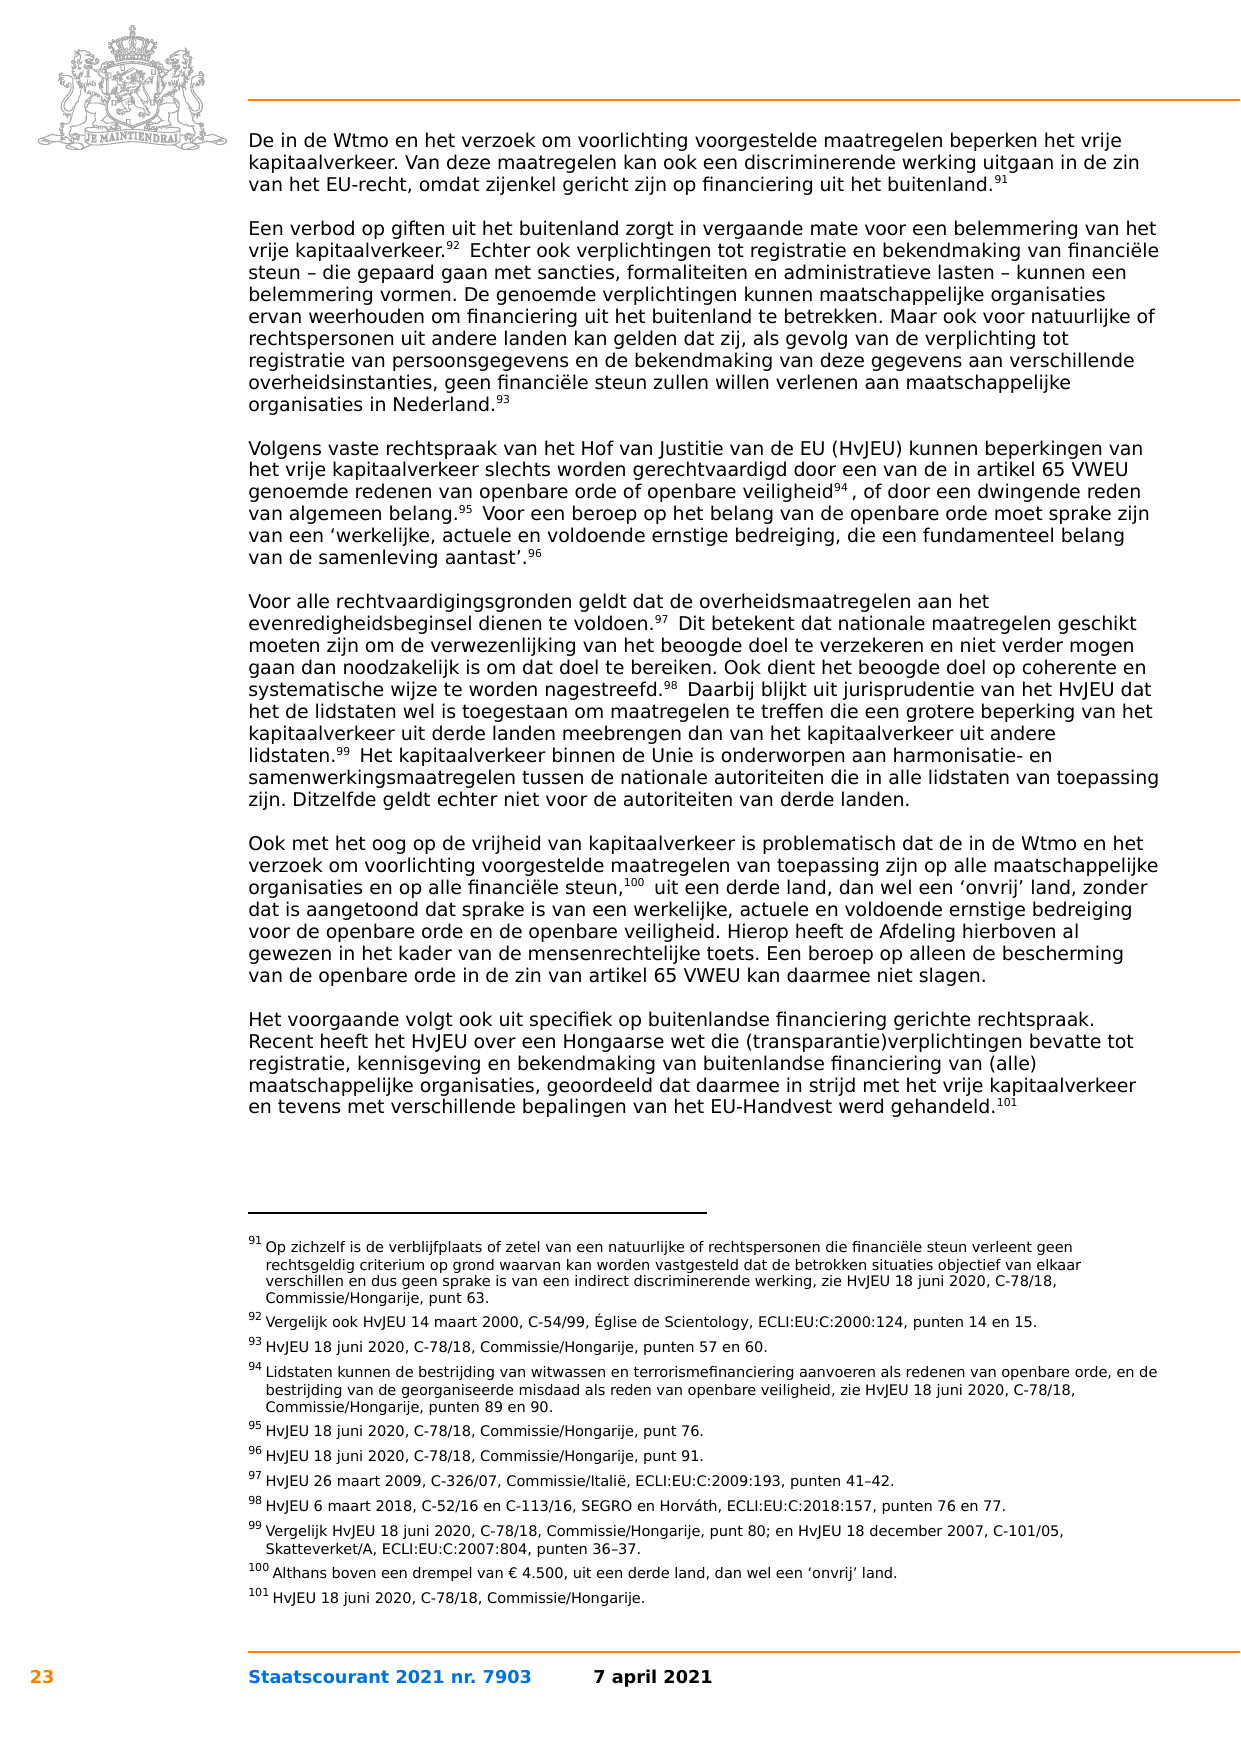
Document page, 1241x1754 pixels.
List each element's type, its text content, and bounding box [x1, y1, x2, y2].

text Volgens vaste rechtspraak van het Hof van Justitie van de EU (HvJEU) kunnen beperkingen van het vrije kapitaalverkeer slechts worden gerechtvaardigd door een van de in artikel 65 VWEU genoemde redenen van openbare orde of openbare veiligheid, of door een dwingende reden van algemeen belang. Voor een beroep op het belang van de openbare orde moet sprake zijn van een ‘werkelijke, actuele en voldoende ernstige bedreiging, die een fundamenteel belang van de samenleving aantast’. [248, 437, 1163, 569]
text HvJEU 18 juni 2020, C-78/18, Commissie/Hongarije. [248, 1586, 1163, 1608]
text HvJEU 18 juni 2020, C-78/18, Commissie/Hongarije, punten 57 en 60. [248, 1335, 1163, 1357]
text Althans boven een drempel van € 4.500, uit een derde land, dan wel een ‘onvrij’ land. [248, 1561, 1163, 1583]
picture [38, 25, 227, 150]
text HvJEU 6 maart 2018, C-52/16 en C-113/16, SEGRO en Horváth, ECLI:EU:C:2018:157, punten 76 en 77. [248, 1494, 1163, 1516]
text Ook met het oog op de vrijheid van kapitaalverkeer is problematisch dat de in de Wtmo en het verzoek om voorlichting voorgestelde maatregelen van toepassing zijn op alle maatschappelijke organisaties en op alle financiële steun, uit een derde land, dan wel een ‘onvrij’ land, zonder dat is aangetoond dat sprake is van een werkelijke, actuele en voldoende ernstige bedreiging voor de openbare orde en de openbare veiligheid. Hierop heeft de Afdeling hierboven al gewezen in het kader van de mensenrechtelijke toets. Een beroep op alleen de bescherming van de openbare orde in de zin van artikel 65 VWEU kan daarmee niet slagen. [248, 833, 1163, 987]
text HvJEU 26 maart 2009, C-326/07, Commissie/Italië, ECLI:EU:C:2009:193, punten 41–42. [248, 1469, 1163, 1491]
text Lidstaten kunnen de bestrijding van witwassen en terrorismefinanciering aanvoeren als redenen van openbare orde, en de bestrijding van de georganiseerde misdaad als reden van openbare veiligheid, zie HvJEU 18 juni 2020, C-78/18, Commissie/Hongarije, punten 89 en 90. [248, 1360, 1163, 1416]
text Vergelijk ook HvJEU 14 maart 2000, C-54/99, Église de Scientology, ECLI:EU:C:2000:124, punten 14 en 15. [248, 1310, 1163, 1332]
text De in de Wtmo en het verzoek om voorlichting voorgestelde maatregelen beperken het vrije kapitaalverkeer. Van deze maatregelen kan ook een discriminerende werking uitgaan in de zin van het EU-recht, omdat zijenkel gericht zijn op financiering uit het buitenland. [248, 130, 1163, 196]
text HvJEU 18 juni 2020, C-78/18, Commissie/Hongarije, punt 91. [248, 1444, 1163, 1466]
text Voor alle rechtvaardigingsgronden geldt dat de overheidsmaatregelen aan het evenredigheidsbeginsel dienen te voldoen. Dit betekent dat nationale maatregelen geschikt moeten zijn om de verwezenlijking van het beoogde doel te verzekeren en niet verder mogen gaan dan noodzakelijk is om dat doel te bereiken. Ook dient het beoogde doel op coherente en systematische wijze te worden nagestreefd. Daarbij blijkt uit jurisprudentie van het HvJEU dat het de lidstaten wel is toegestaan om maatregelen te treffen die een grotere beperking van het kapitaalverkeer uit derde landen meebrengen dan van het kapitaalverkeer uit andere lidstaten. Het kapitaalverkeer binnen de Unie is onderworpen aan harmonisatie- en samenwerkingsmaatregelen tussen de nationale autoriteiten die in alle lidstaten van toepassing zijn. Ditzelfde geldt echter niet voor de autoriteiten van derde landen. [248, 591, 1163, 811]
text Een verbod op giften uit het buitenland zorgt in vergaande mate voor een belemmering van het vrije kapitaalverkeer. Echter ook verplichtingen tot registratie en bekendmaking van financiële steun – die gepaard gaan met sancties, formaliteiten en administratieve lasten – kunnen een belemmering vormen. De genoemde verplichtingen kunnen maatschappelijke organisaties ervan weerhouden om financiering uit het buitenland te betrekken. Maar ook voor natuurlijke of rechtspersonen uit andere landen kan gelden dat zij, als gevolg van de verplichting tot registratie van persoonsgegevens en de bekendmaking van deze gegevens aan verschillende overheidsinstanties, geen financiële steun zullen willen verlenen aan maatschappelijke organisaties in Nederland. [248, 218, 1163, 416]
text HvJEU 18 juni 2020, C-78/18, Commissie/Hongarije, punt 76. [248, 1419, 1163, 1441]
text Vergelijk HvJEU 18 juni 2020, C-78/18, Commissie/Hongarije, punt 80; en HvJEU 18 december 2007, C-101/05, Skatteverket/A, ECLI:EU:C:2007:804, punten 36–37. [248, 1519, 1163, 1558]
text Het voorgaande volgt ook uit specifiek op buitenlandse financiering gerichte rechtspraak. Recent heeft het HvJEU over een Hongaarse wet die (transparantie)verplichtingen bevatte tot registratie, kennisgeving en bekendmaking van buitenlandse financiering van (alle) maatschappelijke organisaties, geoordeeld dat daarmee in strijd met het vrije kapitaalverkeer en tevens met verschillende bepalingen van het EU-Handvest werd gehandeld. [248, 1008, 1163, 1118]
text Op zichzelf is de verblijfplaats of zetel van een natuurlijke of rechtspersonen die financiële steun verleent geen rechtsgeldig criterium op grond waarvan kan worden vastgesteld dat de betrokken situaties objectief van elkaar verschillen en dus geen sprake is van een indirect discriminerende werking, zie HvJEU 18 juni 2020, C-78/18, Commissie/Hongarije, punt 63. [248, 1234, 1163, 1307]
